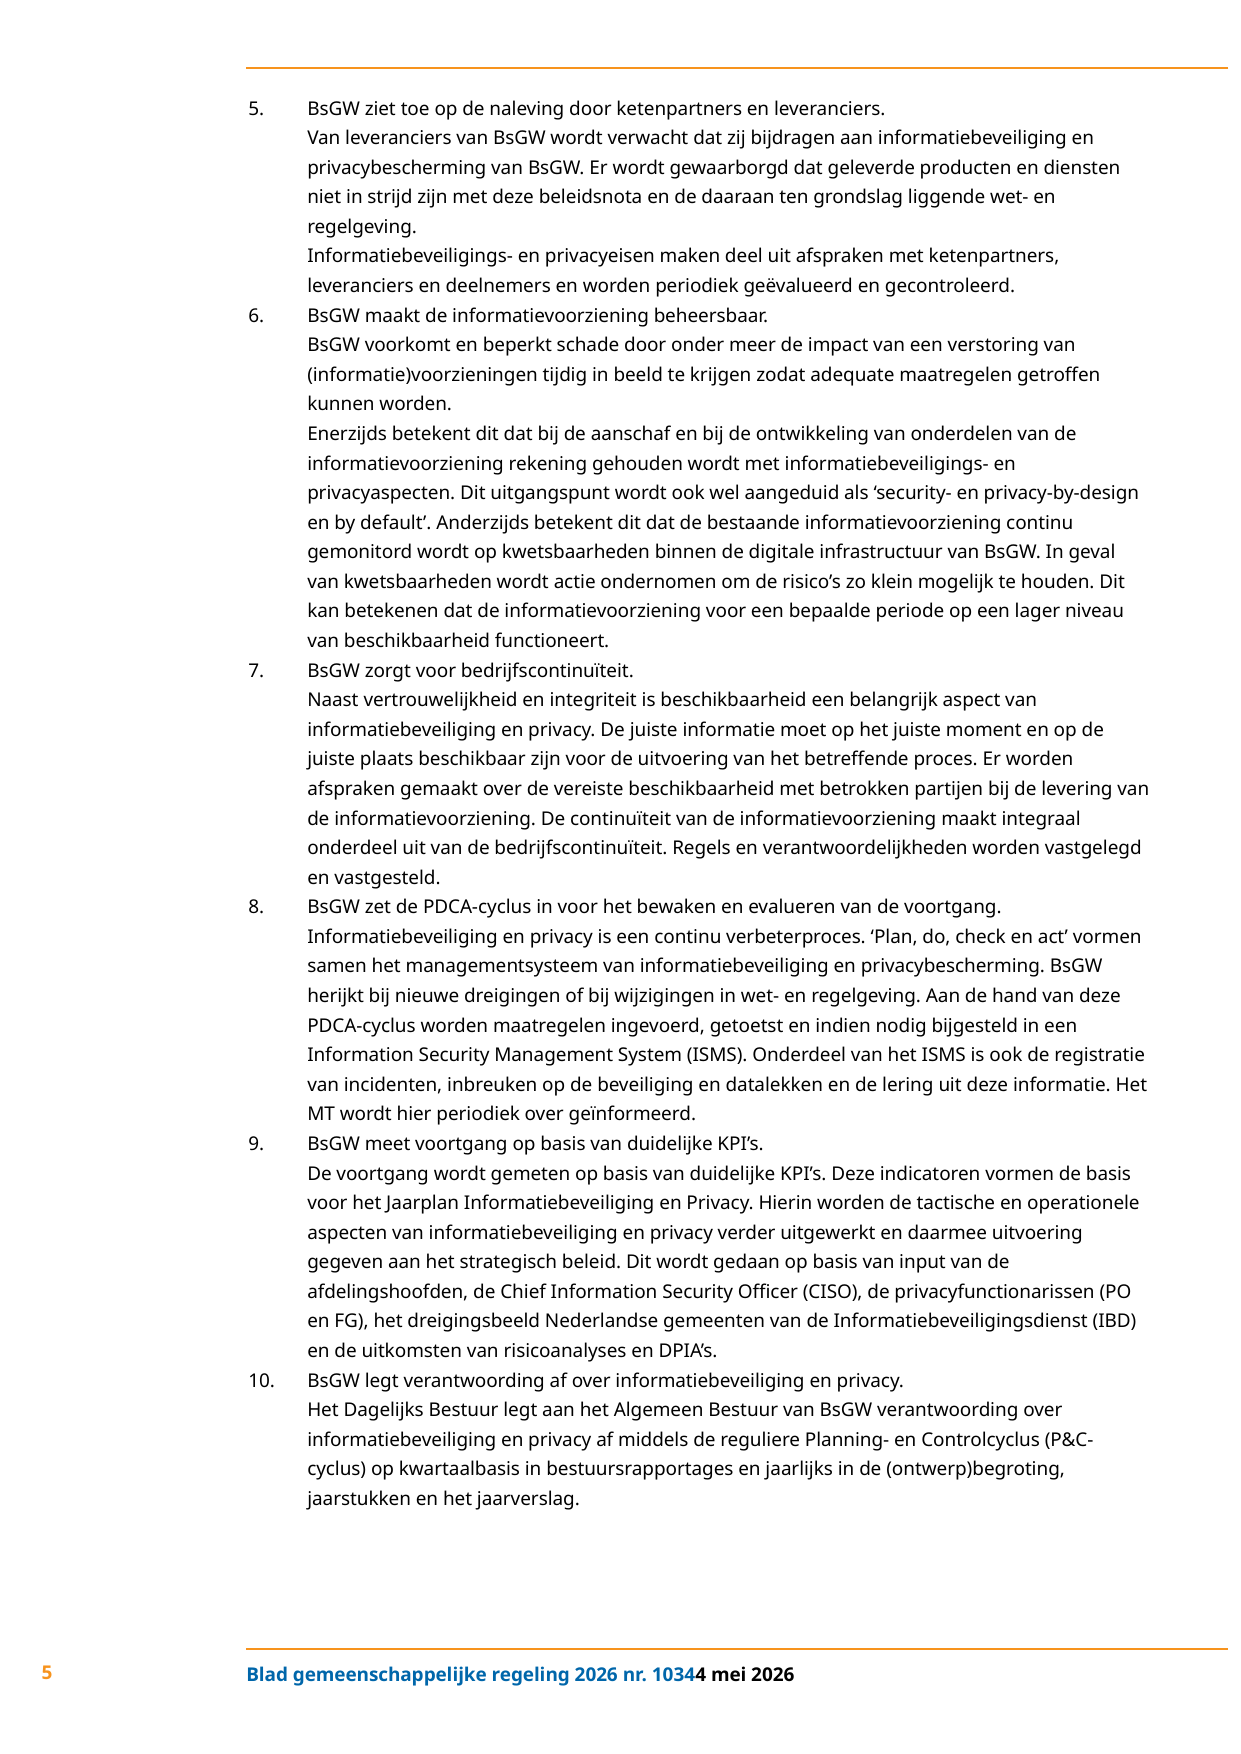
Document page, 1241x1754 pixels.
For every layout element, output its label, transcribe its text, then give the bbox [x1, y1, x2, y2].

list BsGW ziet toe op de naleving door ketenpartners en leveranciers. [248, 95, 1152, 121]
list Enerzijds betekent dit dat bij de aanschaf en bij de ontwikkeling van onderdelen van de informatievoorziening rekening gehouden wordt met informatiebeveiligings- en privacyaspecten. Dit uitgangspunt wordt ook wel aangeduid als ‘security- en privacy-by-design en by default’. Anderzijds betekent dit dat de bestaande informatievoorziening continu gemonitord wordt op kwetsbaarheden binnen de digitale infrastructuur van BsGW. In geval van kwetsbaarheden wordt actie ondernomen om de risico’s zo klein mogelijk te houden. Dit kan betekenen dat de informatievoorziening voor een bepaalde periode op een lager niveau van beschikbaarheid functioneert. [248, 420, 1152, 653]
list Het Dagelijks Bestuur legt aan het Algemeen Bestuur van BsGW verantwoording over informatiebeveiliging en privacy af middels de reguliere Planning- en Controlcyclus (P&C-cyclus) op kwartaalbasis in bestuursrapportages en jaarlijks in de (ontwerp)begroting, jaarstukken en het jaarverslag. [248, 1396, 1152, 1511]
list BsGW meet voortgang op basis van duidelijke KPI’s. [248, 1130, 1152, 1156]
list BsGW legt verantwoording af over informatiebeveiliging en privacy. [248, 1367, 1152, 1393]
list Naast vertrouwelijkheid en integriteit is beschikbaarheid een belangrijk aspect van informatiebeveiliging en privacy. De juiste informatie moet op het juiste moment en op de juiste plaats beschikbaar zijn voor de uitvoering van het betreffende proces. Er worden afspraken gemaakt over de vereiste beschikbaarheid met betrokken partijen bij de levering van de informatievoorziening. De continuïteit van de informatievoorziening maakt integraal onderdeel uit van de bedrijfscontinuïteit. Regels en verantwoordelijkheden worden vastgelegd en vastgesteld. [248, 686, 1152, 890]
list BsGW zet de PDCA-cyclus in voor het bewaken en evalueren van de voortgang. [248, 893, 1152, 919]
list BsGW maakt de informatievoorziening beheersbaar. [248, 302, 1152, 328]
list Informatiebeveiligings- en privacyeisen maken deel uit afspraken met ketenpartners, leveranciers en deelnemers en worden periodiek geëvalueerd en gecontroleerd. [248, 243, 1152, 298]
list De voortgang wordt gemeten op basis van duidelijke KPI’s. Deze indicatoren vormen de basis voor het Jaarplan Informatiebeveiliging en Privacy. Hierin worden de tactische en operationele aspecten van informatiebeveiliging en privacy verder uitgewerkt en daarmee uitvoering gegeven aan het strategisch beleid. Dit wordt gedaan op basis van input van de afdelingshoofden, de Chief Information Security Officer (CISO), de privacyfunctionarissen (PO en FG), het dreigingsbeeld Nederlandse gemeenten van de Informatiebeveiligingsdienst (IBD) en de uitkomsten van risicoanalyses en DPIA’s. [248, 1160, 1152, 1363]
list BsGW zorgt voor bedrijfscontinuïteit. [248, 657, 1152, 683]
list BsGW voorkomt en beperkt schade door onder meer de impact van een verstoring van (informatie)voorzieningen tijdig in beeld te krijgen zodat adequate maatregelen getroffen kunnen worden. [248, 331, 1152, 416]
picture [41, 47, 231, 172]
list Van leveranciers van BsGW wordt verwacht dat zij bijdragen aan informatiebeveiliging en privacybescherming van BsGW. Er wordt gewaarborgd dat geleverde producten en diensten niet in strijd zijn met deze beleidsnota en de daaraan ten grondslag liggende wet- en regelgeving. [248, 124, 1152, 239]
list Informatiebeveiliging en privacy is een continu verbeterproces. ‘Plan, do, check en act’ vormen samen het managementsysteem van informatiebeveiliging en privacybescherming. BsGW herijkt bij nieuwe dreigingen of bij wijzigingen in wet- en regelgeving. Aan de hand van deze PDCA-cyclus worden maatregelen ingevoerd, getoetst en indien nodig bijgesteld in een Information Security Management System (ISMS). Onderdeel van het ISMS is ook de registratie van incidenten, inbreuken op de beveiliging en datalekken en de lering uit deze informatie. Het MT wordt hier periodiek over geïnformeerd. [248, 923, 1152, 1126]
